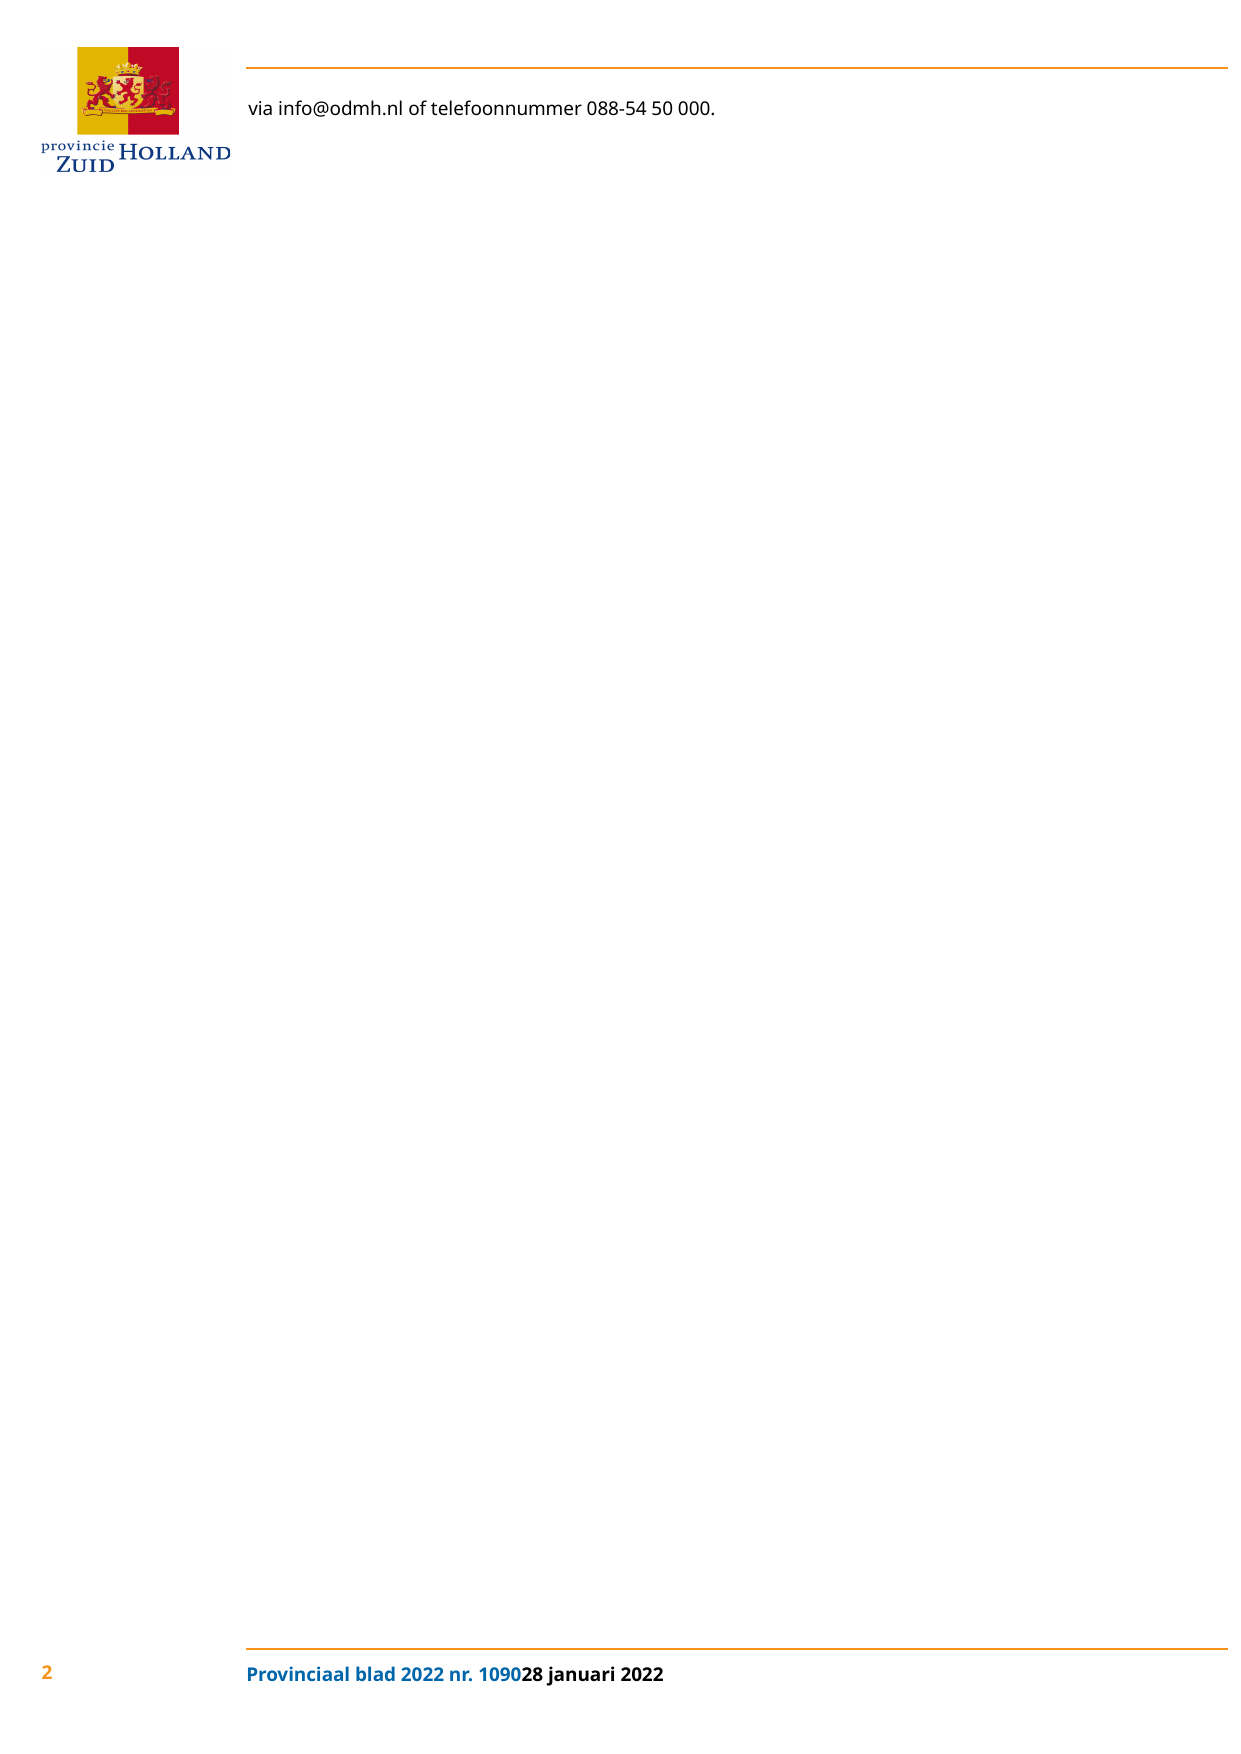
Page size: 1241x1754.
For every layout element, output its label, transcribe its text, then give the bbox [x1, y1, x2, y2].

text via info@odmh.nl of telefoonnummer 088-54 50 000. [248, 95, 1152, 121]
picture [41, 47, 231, 172]
